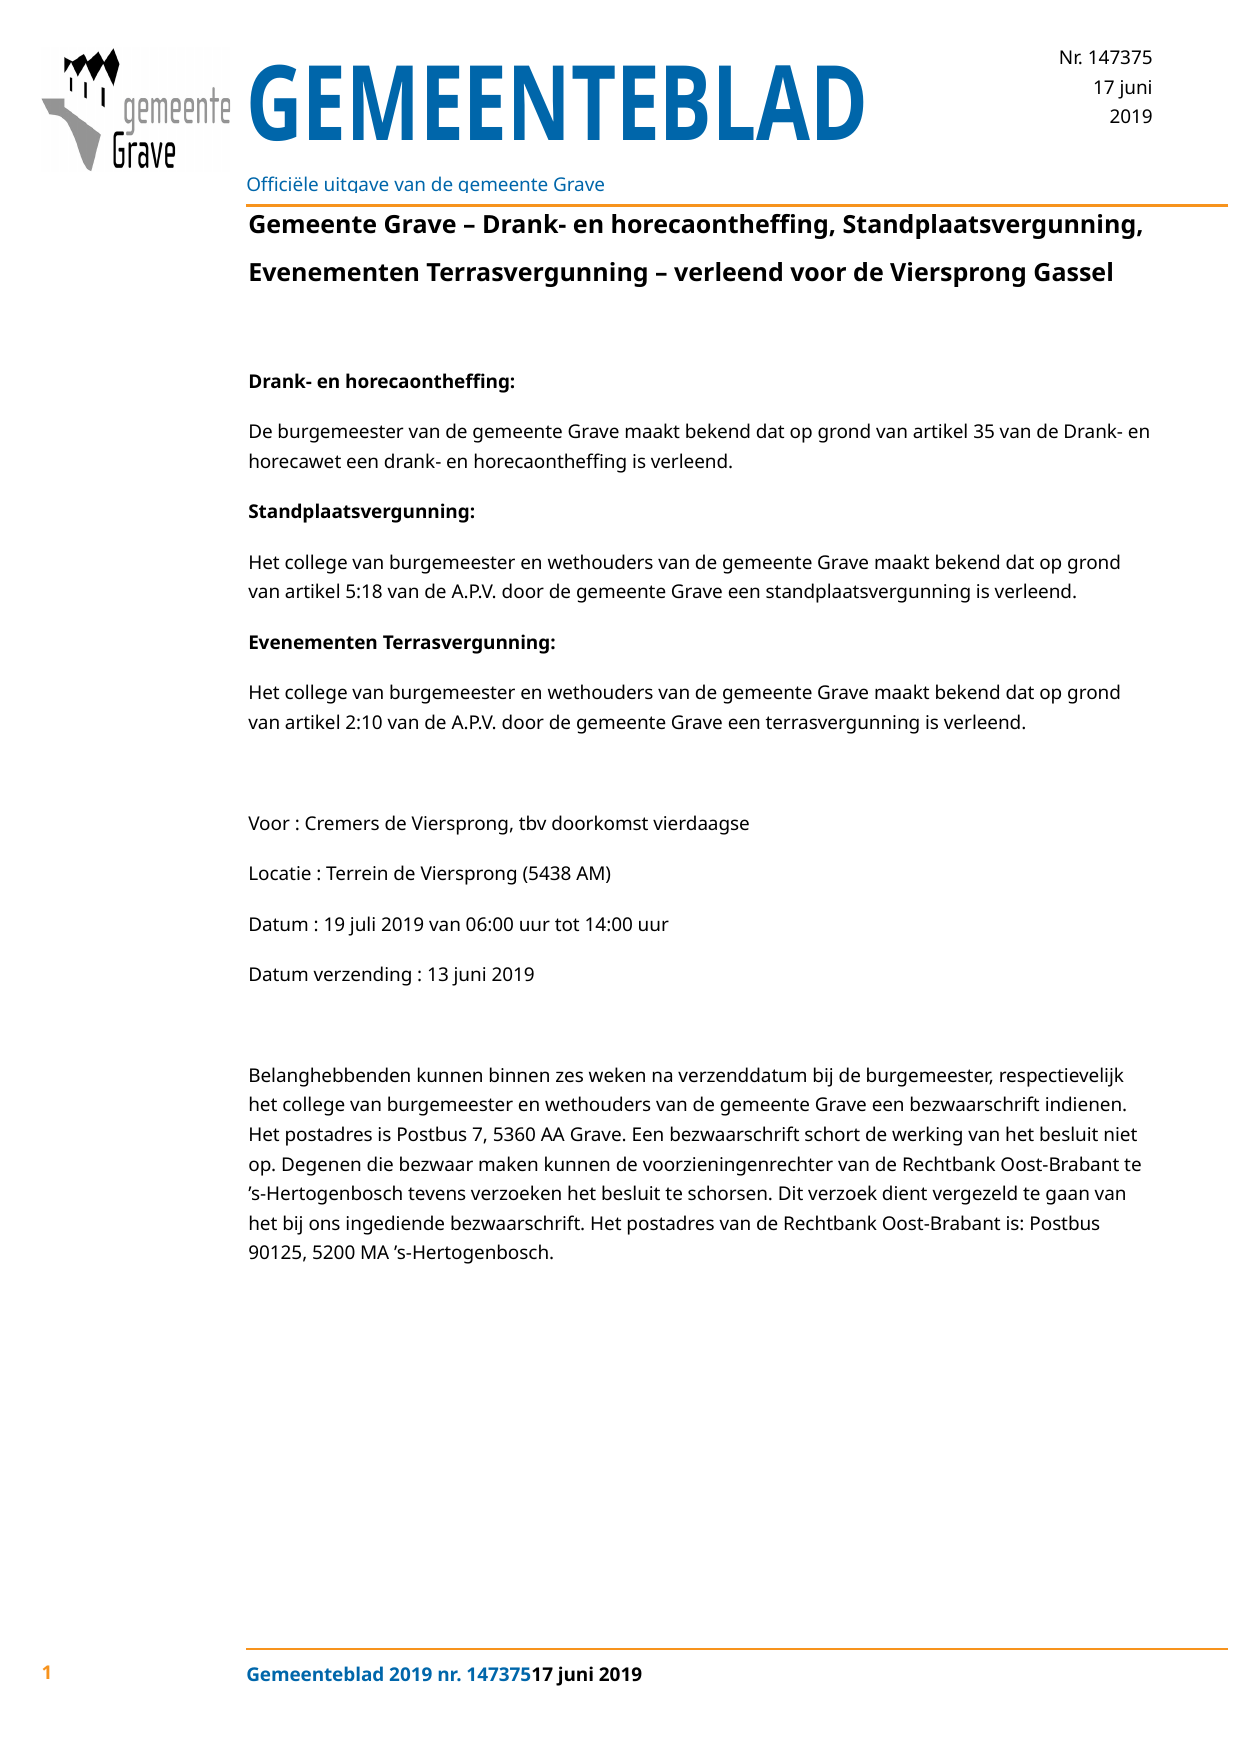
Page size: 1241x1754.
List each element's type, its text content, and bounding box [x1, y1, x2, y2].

text Voor : Cremers de Viersprong, tbv doorkomst vierdaagse [248, 810, 1152, 836]
text Drank- en horecaontheffing: [248, 368, 1152, 394]
text Locatie : Terrein de Viersprong (5438 AM) [248, 860, 1152, 886]
picture [41, 47, 231, 172]
text Belanghebbenden kunnen binnen zes weken na verzenddatum bij de burgemeester, respectievelijk het college van burgemeester en wethouders van de gemeente Grave een bezwaarschrift indienen. Het postadres is Postbus 7, 5360 AA Grave. Een bezwaarschrift schort de werking van het besluit niet op. Degenen die bezwaar maken kunnen de voorzieningenrechter van de Rechtbank Oost-Brabant te ’s-Hertogenbosch tevens verzoeken het besluit te schorsen. Dit verzoek dient vergezeld te gaan van het bij ons ingediende bezwaarschrift. Het postadres van de Rechtbank Oost-Brabant is: Postbus 90125, 5200 MA ’s-Hertogenbosch. [248, 1062, 1152, 1265]
text Datum verzending : 13 juni 2019 [248, 961, 1152, 987]
text De burgemeester van de gemeente Grave maakt bekend dat op grond van artikel 35 van de Drank- en horecawet een drank- en horecaontheffing is verleend. [248, 419, 1152, 474]
text Gemeente Grave – Drank- en horecaontheffing, Standplaatsvergunning, Evenementen Terrasvergunning – verleend voor de Viersprong Gassel [248, 207, 1152, 288]
text Datum : 19 juli 2019 van 06:00 uur tot 14:00 uur [248, 911, 1152, 937]
text Het college van burgemeester en wethouders van de gemeente Grave maakt bekend dat op grond van artikel 2:10 van de A.P.V. door de gemeente Grave een terrasvergunning is verleend. [248, 679, 1152, 735]
text Standplaatsvergunning: [248, 499, 1152, 524]
text Evenementen Terrasvergunning: [248, 629, 1152, 655]
text Het college van burgemeester en wethouders van de gemeente Grave maakt bekend dat op grond van artikel 5:18 van de A.P.V. door de gemeente Grave een standplaatsvergunning is verleend. [248, 549, 1152, 604]
